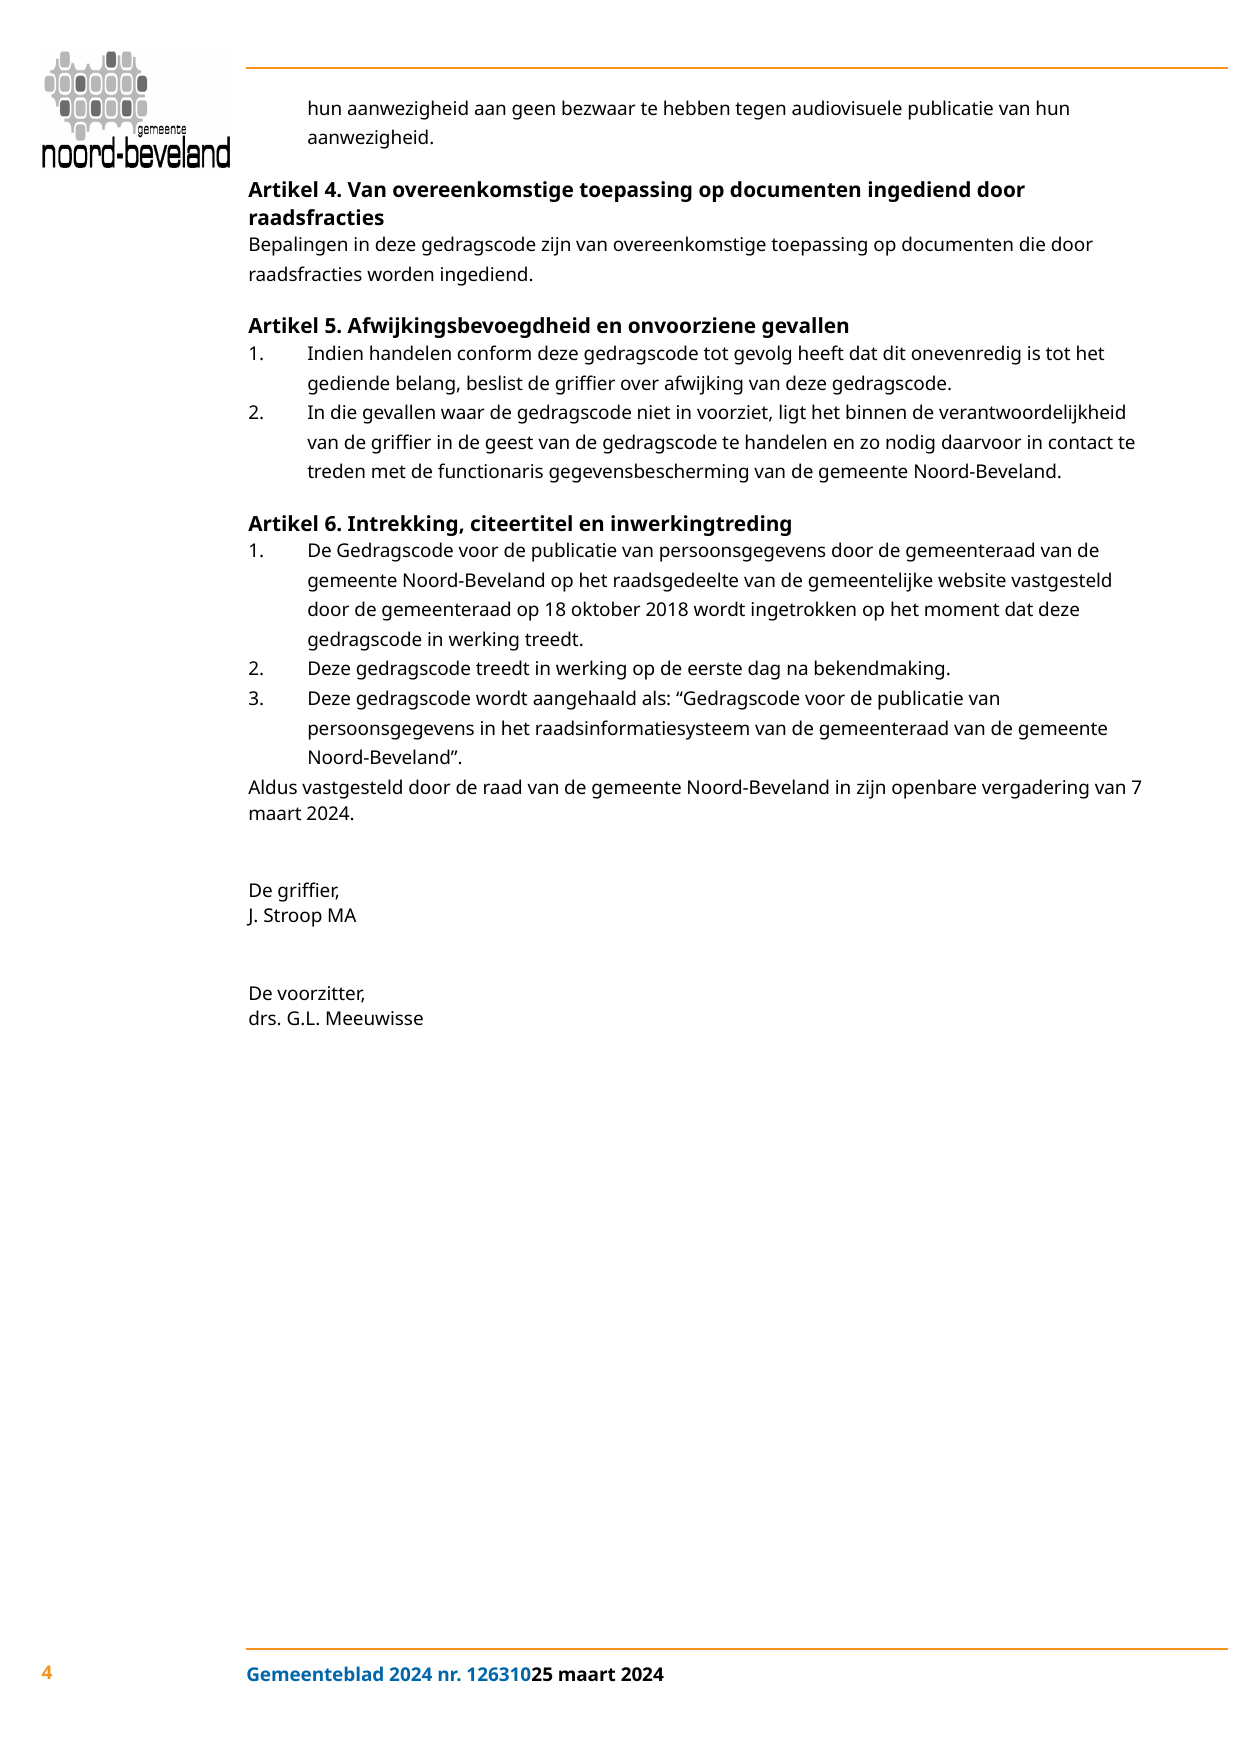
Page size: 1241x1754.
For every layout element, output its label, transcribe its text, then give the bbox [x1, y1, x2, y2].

text Bepalingen in deze gedragscode zijn van overeenkomstige toepassing op documenten die door raadsfracties worden ingediend. [248, 232, 1152, 287]
list De Gedragscode voor de publicatie van persoonsgegevens door de gemeenteraad van de gemeente Noord-Beveland op het raadsgedeelte van de gemeentelijke website vastgesteld door de gemeenteraad op 18 oktober 2018 wordt ingetrokken op het moment dat deze gedragscode in werking treedt. [248, 537, 1152, 652]
text De voorzitter, [248, 980, 1152, 1006]
text drs. G.L. Meeuwisse [248, 1006, 1152, 1031]
text De griffier, [248, 877, 1152, 903]
text Artikel 6. Intrekking, citeertitel en inwerkingtreding [248, 509, 1152, 537]
text Artikel 4. Van overeenkomstige toepassing op documenten ingediend door raadsfracties [248, 175, 1152, 232]
list In die gevallen waar de gedragscode niet in voorziet, ligt het binnen de verantwoordelijkheid van de griffier in de geest van de gedragscode te handelen en zo nodig daarvoor in contact te treden met de functionaris gegevensbescherming van de gemeente Noord-Beveland. [248, 399, 1152, 484]
text Artikel 5. Afwijkingsbevoegdheid en onvoorziene gevallen [248, 312, 1152, 340]
text J. Stroop MA [248, 903, 1152, 928]
list Deze gedragscode wordt aangehaald als: “Gedragscode voor de publicatie van persoonsgegevens in het raadsinformatiesysteem van de gemeenteraad van de gemeente Noord-Beveland”. [248, 685, 1152, 770]
list Indien handelen conform deze gedragscode tot gevolg heeft dat dit onevenredig is tot het gediende belang, beslist de griffier over afwijking van deze gedragscode. [248, 340, 1152, 395]
list Deze gedragscode treedt in werking op de eerste dag na bekendmaking. [248, 656, 1152, 681]
list hun aanwezigheid aan geen bezwaar te hebben tegen audiovisuele publicatie van hun aanwezigheid. [248, 95, 1152, 150]
text Aldus vastgesteld door de raad van de gemeente Noord-Beveland in zijn openbare vergadering van 7 maart 2024. [248, 774, 1152, 825]
picture [41, 47, 231, 172]
